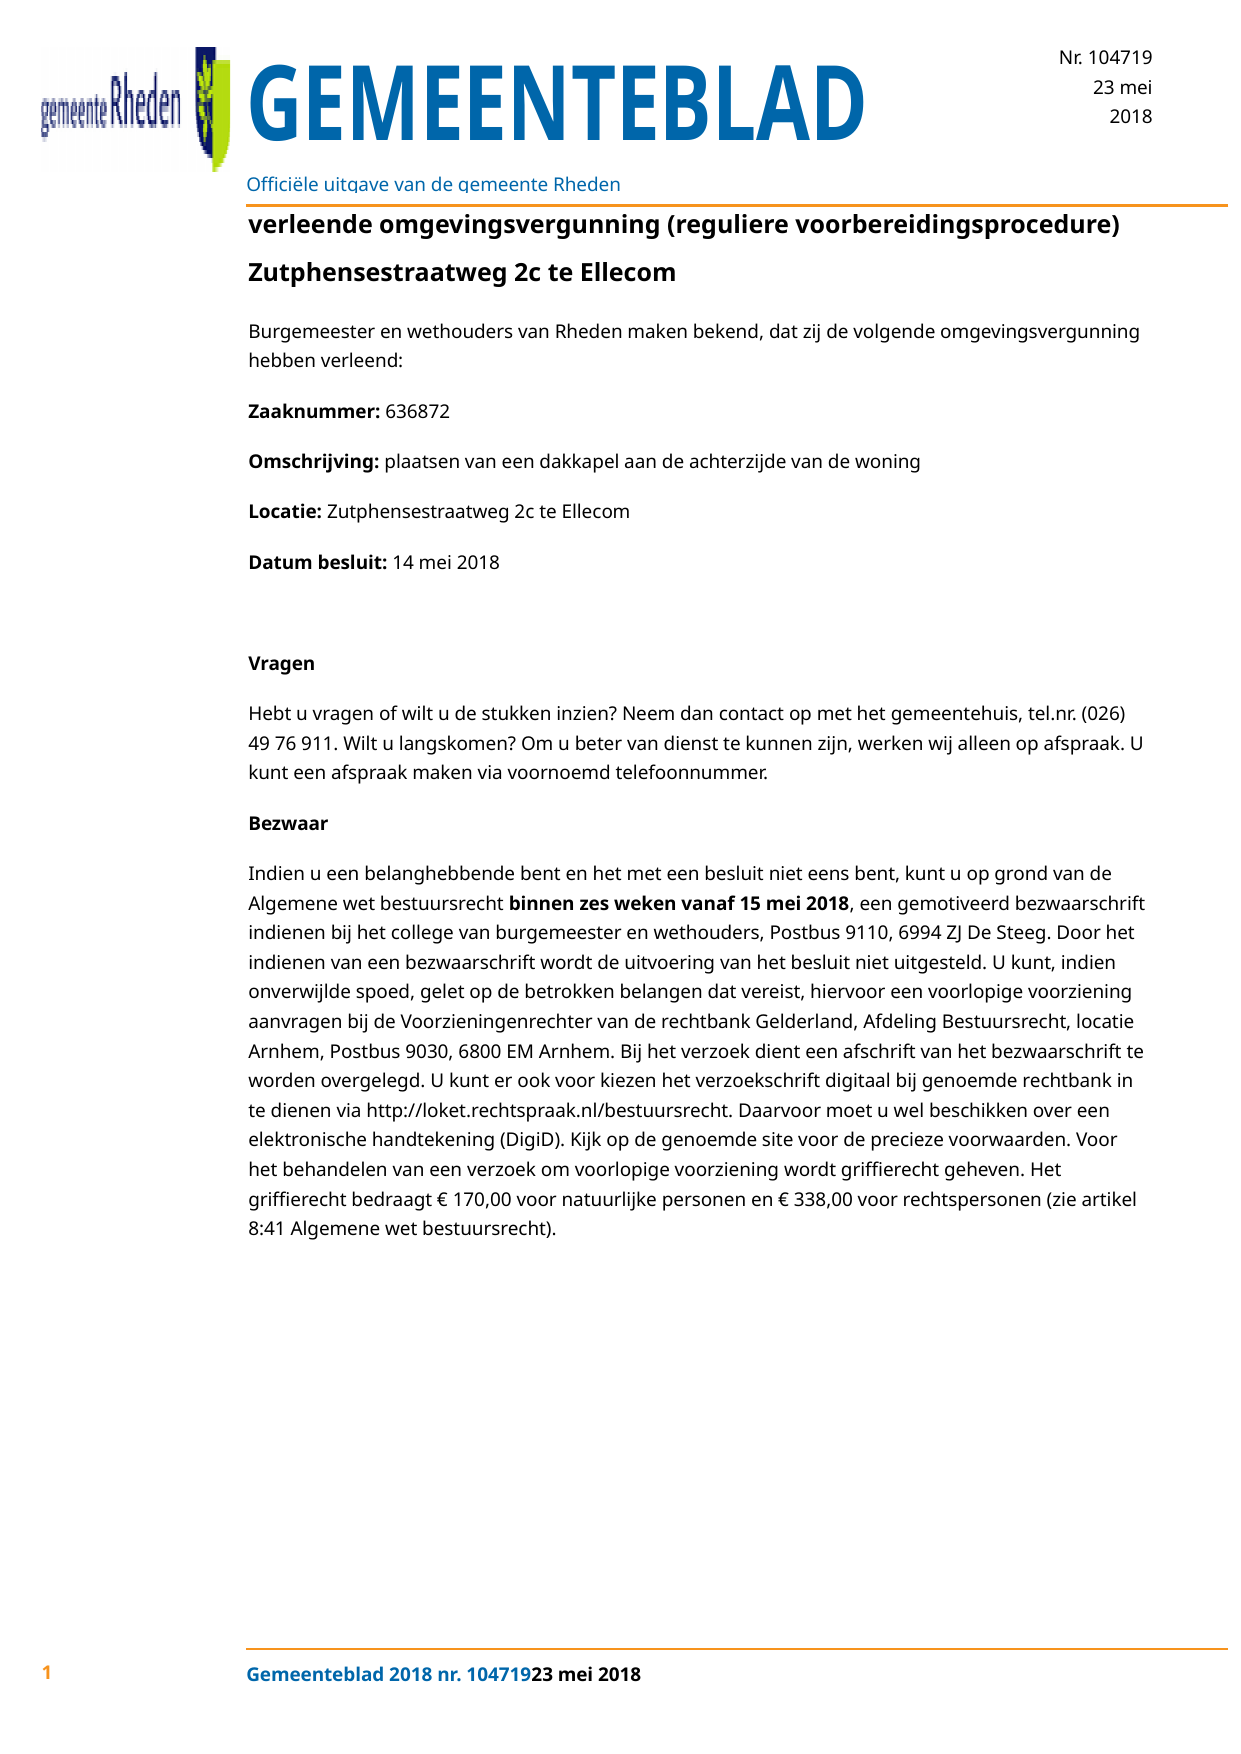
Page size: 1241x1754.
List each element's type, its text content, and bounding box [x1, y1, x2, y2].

text Locatie: Zutphensestraatweg 2c te Ellecom [248, 499, 1152, 524]
text Indien u een belanghebbende bent en het met een besluit niet eens bent, kunt u op grond van de Algemene wet bestuursrecht binnen zes weken vanaf 15 mei 2018, een gemotiveerd bezwaarschrift indienen bij het college van burgemeester en wethouders, Postbus 9110, 6994 ZJ De Steeg. Door het indienen van een bezwaarschrift wordt de uitvoering van het besluit niet uitgesteld. U kunt, indien onverwijlde spoed, gelet op de betrokken belangen dat vereist, hiervoor een voorlopige voorziening aanvragen bij de Voorzieningenrechter van de rechtbank Gelderland, Afdeling Bestuursrecht, locatie Arnhem, Postbus 9030, 6800 EM Arnhem. Bij het verzoek dient een afschrift van het bezwaarschrift te worden overgelegd. U kunt er ook voor kiezen het verzoekschrift digitaal bij genoemde rechtbank in te dienen via http://loket.rechtspraak.nl/bestuursrecht. Daarvoor moet u wel beschikken over een elektronische handtekening (DigiD). Kijk op de genoemde site voor de precieze voorwaarden. Voor het behandelen van een verzoek om voorlopige voorziening wordt griffierecht geheven. Het griffierecht bedraagt € 170,00 voor natuurlijke personen en € 338,00 voor rechtspersonen (zie artikel 8:41 Algemene wet bestuursrecht). [248, 860, 1152, 1241]
text Hebt u vragen of wilt u de stukken inzien? Neem dan contact op met het gemeentehuis, tel.nr. (026) 49 76 911. Wilt u langskomen? Om u beter van dienst te kunnen zijn, werken wij alleen op afspraak. U kunt een afspraak maken via voornoemd telefoonnummer. [248, 700, 1152, 785]
text verleende omgevingsvergunning (reguliere voorbereidingsprocedure) Zutphensestraatweg 2c te Ellecom [248, 207, 1152, 288]
text Omschrijving: plaatsen van een dakkapel aan de achterzijde van de woning [248, 448, 1152, 474]
text Burgemeester en wethouders van Rheden maken bekend, dat zij de volgende omgevingsvergunning hebben verleend: [248, 318, 1152, 373]
text Vragen [248, 650, 1152, 676]
text Datum besluit: 14 mei 2018 [248, 549, 1152, 575]
picture [41, 47, 231, 172]
text Zaaknummer: 636872 [248, 398, 1152, 424]
text Bezwaar [248, 810, 1152, 836]
